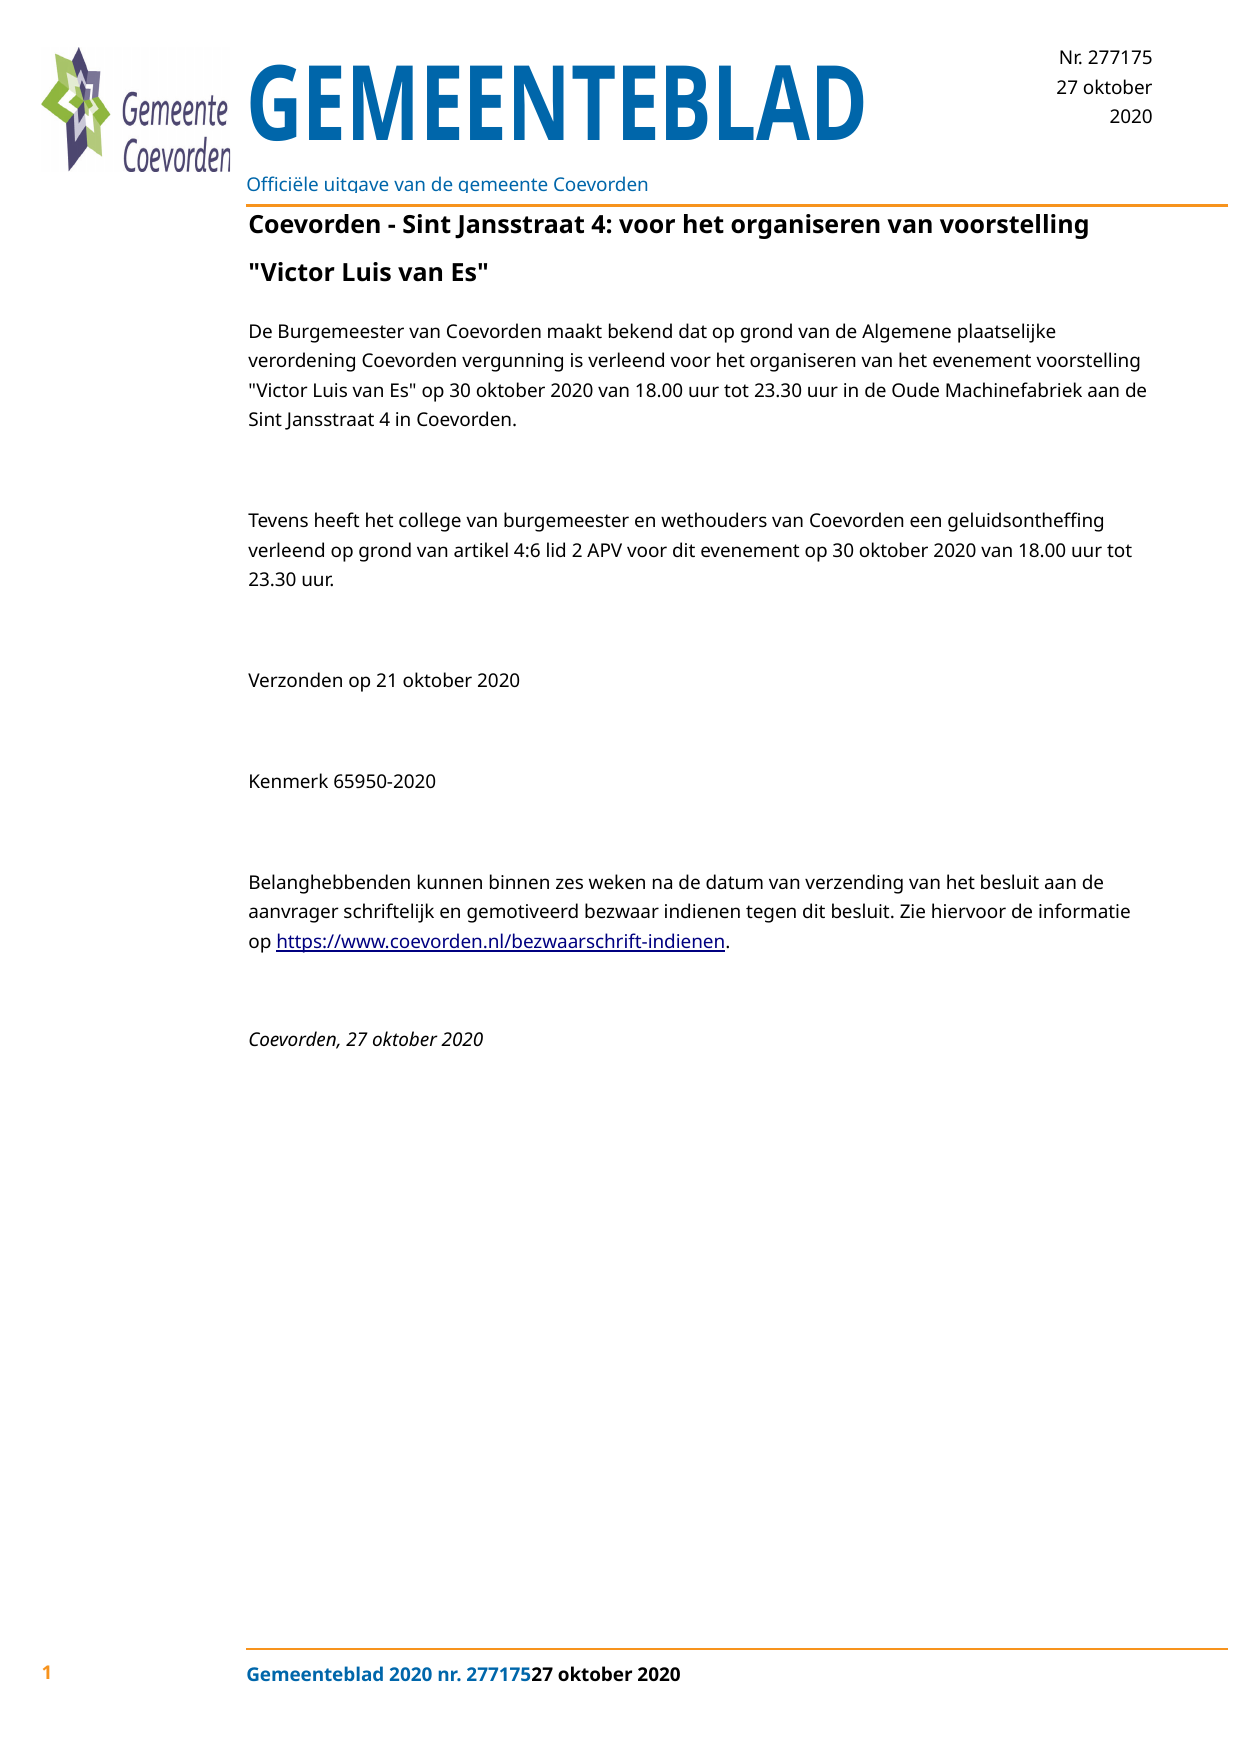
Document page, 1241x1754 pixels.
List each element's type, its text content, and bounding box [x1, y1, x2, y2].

text De Burgemeester van Coevorden maakt bekend dat op grond van de Algemene plaatselijke verordening Coevorden vergunning is verleend voor het organiseren van het evenement voorstelling "Victor Luis van Es" op 30 oktober 2020 van 18.00 uur tot 23.30 uur in de Oude Machinefabriek aan de Sint Jansstraat 4 in Coevorden. [248, 318, 1152, 432]
text Kenmerk 65950-2020 [248, 768, 1152, 794]
text Coevorden, 27 oktober 2020 [248, 1027, 1152, 1052]
text Belanghebbenden kunnen binnen zes weken na de datum van verzending van het besluit aan de aanvrager schriftelijk en gemotiveerd bezwaar indienen tegen dit besluit. Zie hiervoor de informatie op https://www.coevorden.nl/bezwaarschrift-indienen. [248, 869, 1152, 954]
text Tevens heeft het college van burgemeester en wethouders van Coevorden een geluidsontheffing verleend op grond van artikel 4:6 lid 2 APV voor dit evenement op 30 oktober 2020 van 18.00 uur tot 23.30 uur. [248, 507, 1152, 592]
text Verzonden op 21 oktober 2020 [248, 667, 1152, 693]
text Coevorden - Sint Jansstraat 4: voor het organiseren van voorstelling "Victor Luis van Es" [248, 207, 1152, 288]
picture [41, 47, 231, 172]
